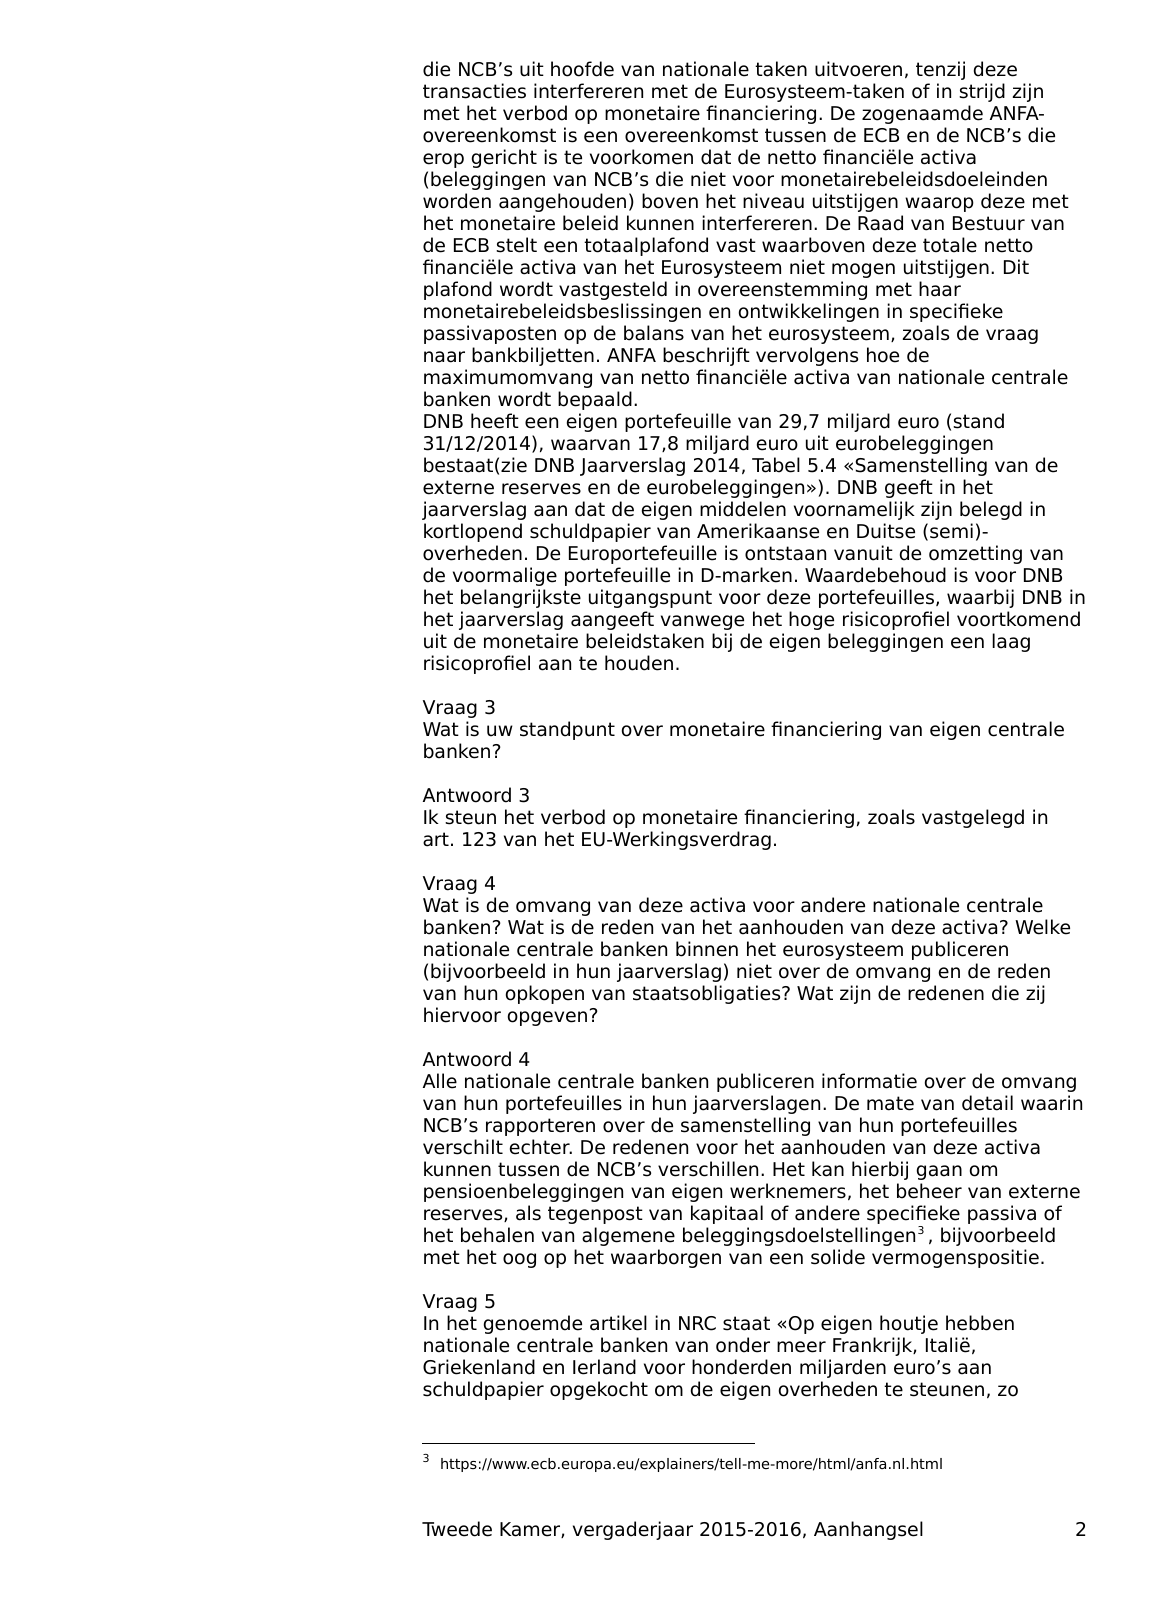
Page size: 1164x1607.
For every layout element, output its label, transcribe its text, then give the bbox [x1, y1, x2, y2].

text Antwoord 4 [422, 1049, 1087, 1071]
text Vraag 5 [422, 1291, 1087, 1313]
text In het genoemde artikel in NRC staat «Op eigen houtje hebben nationale centrale banken van onder meer Frankrijk, Italië, Griekenland en Ierland voor honderden miljarden euro’s aan schuldpapier opgekocht om de eigen overheden te steunen, zo [422, 1313, 1087, 1401]
text die NCB’s uit hoofde van nationale taken uitvoeren, tenzij deze transacties interfereren met de Eurosysteem-taken of in strijd zijn met het verbod op monetaire financiering. De zogenaamde ANFA-overeenkomst is een overeenkomst tussen de ECB en de NCB’s die erop gericht is te voorkomen dat de netto financiële activa (beleggingen van NCB’s die niet voor monetairebeleidsdoeleinden worden aangehouden) boven het niveau uitstijgen waarop deze met het monetaire beleid kunnen interfereren. De Raad van Bestuur van de ECB stelt een totaalplafond vast waarboven deze totale netto financiële activa van het Eurosysteem niet mogen uitstijgen. Dit plafond wordt vastgesteld in overeenstemming met haar monetairebeleidsbeslissingen en ontwikkelingen in specifieke passivaposten op de balans van het eurosysteem, zoals de vraag naar bankbiljetten. ANFA beschrijft vervolgens hoe de maximumomvang van netto financiële activa van nationale centrale banken wordt bepaald. [422, 59, 1087, 411]
text https://www.ecb.europa.eu/explainers/tell-me-more/html/anfa.nl.html [422, 1452, 1087, 1474]
text Wat is uw standpunt over monetaire financiering van eigen centrale banken? [422, 719, 1087, 763]
text Ik steun het verbod op monetaire financiering, zoals vastgelegd in art. 123 van het EU-Werkingsverdrag. [422, 807, 1087, 851]
text Antwoord 3 [422, 785, 1087, 807]
text Vraag 3 [422, 697, 1087, 719]
text DNB heeft een eigen portefeuille van 29,7 miljard euro (stand 31/12/2014), waarvan 17,8 miljard euro uit eurobeleggingen bestaat(zie DNB Jaarverslag 2014, Tabel 5.4 «Samenstelling van de externe reserves en de eurobeleggingen»). DNB geeft in het jaarverslag aan dat de eigen middelen voornamelijk zijn belegd in kortlopend schuldpapier van Amerikaanse en Duitse (semi)-overheden. De Europortefeuille is ontstaan vanuit de omzetting van de voormalige portefeuille in D-marken. Waardebehoud is voor DNB het belangrijkste uitgangspunt voor deze portefeuilles, waarbij DNB in het jaarverslag aangeeft vanwege het hoge risicoprofiel voortkomend uit de monetaire beleidstaken bij de eigen beleggingen een laag risicoprofiel aan te houden. [422, 411, 1087, 674]
text Wat is de omvang van deze activa voor andere nationale centrale banken? Wat is de reden van het aanhouden van deze activa? Welke nationale centrale banken binnen het eurosysteem publiceren (bijvoorbeeld in hun jaarverslag) niet over de omvang en de reden van hun opkopen van staatsobligaties? Wat zijn de redenen die zij hiervoor opgeven? [422, 895, 1087, 1027]
text Vraag 4 [422, 873, 1087, 895]
text Alle nationale centrale banken publiceren informatie over de omvang van hun portefeuilles in hun jaarverslagen. De mate van detail waarin NCB’s rapporteren over de samenstelling van hun portefeuilles verschilt echter. De redenen voor het aanhouden van deze activa kunnen tussen de NCB’s verschillen. Het kan hierbij gaan om pensioenbeleggingen van eigen werknemers, het beheer van externe reserves, als tegenpost van kapitaal of andere specifieke passiva of het behalen van algemene beleggingsdoelstellingen, bijvoorbeeld met het oog op het waarborgen van een solide vermogenspositie. [422, 1071, 1087, 1269]
